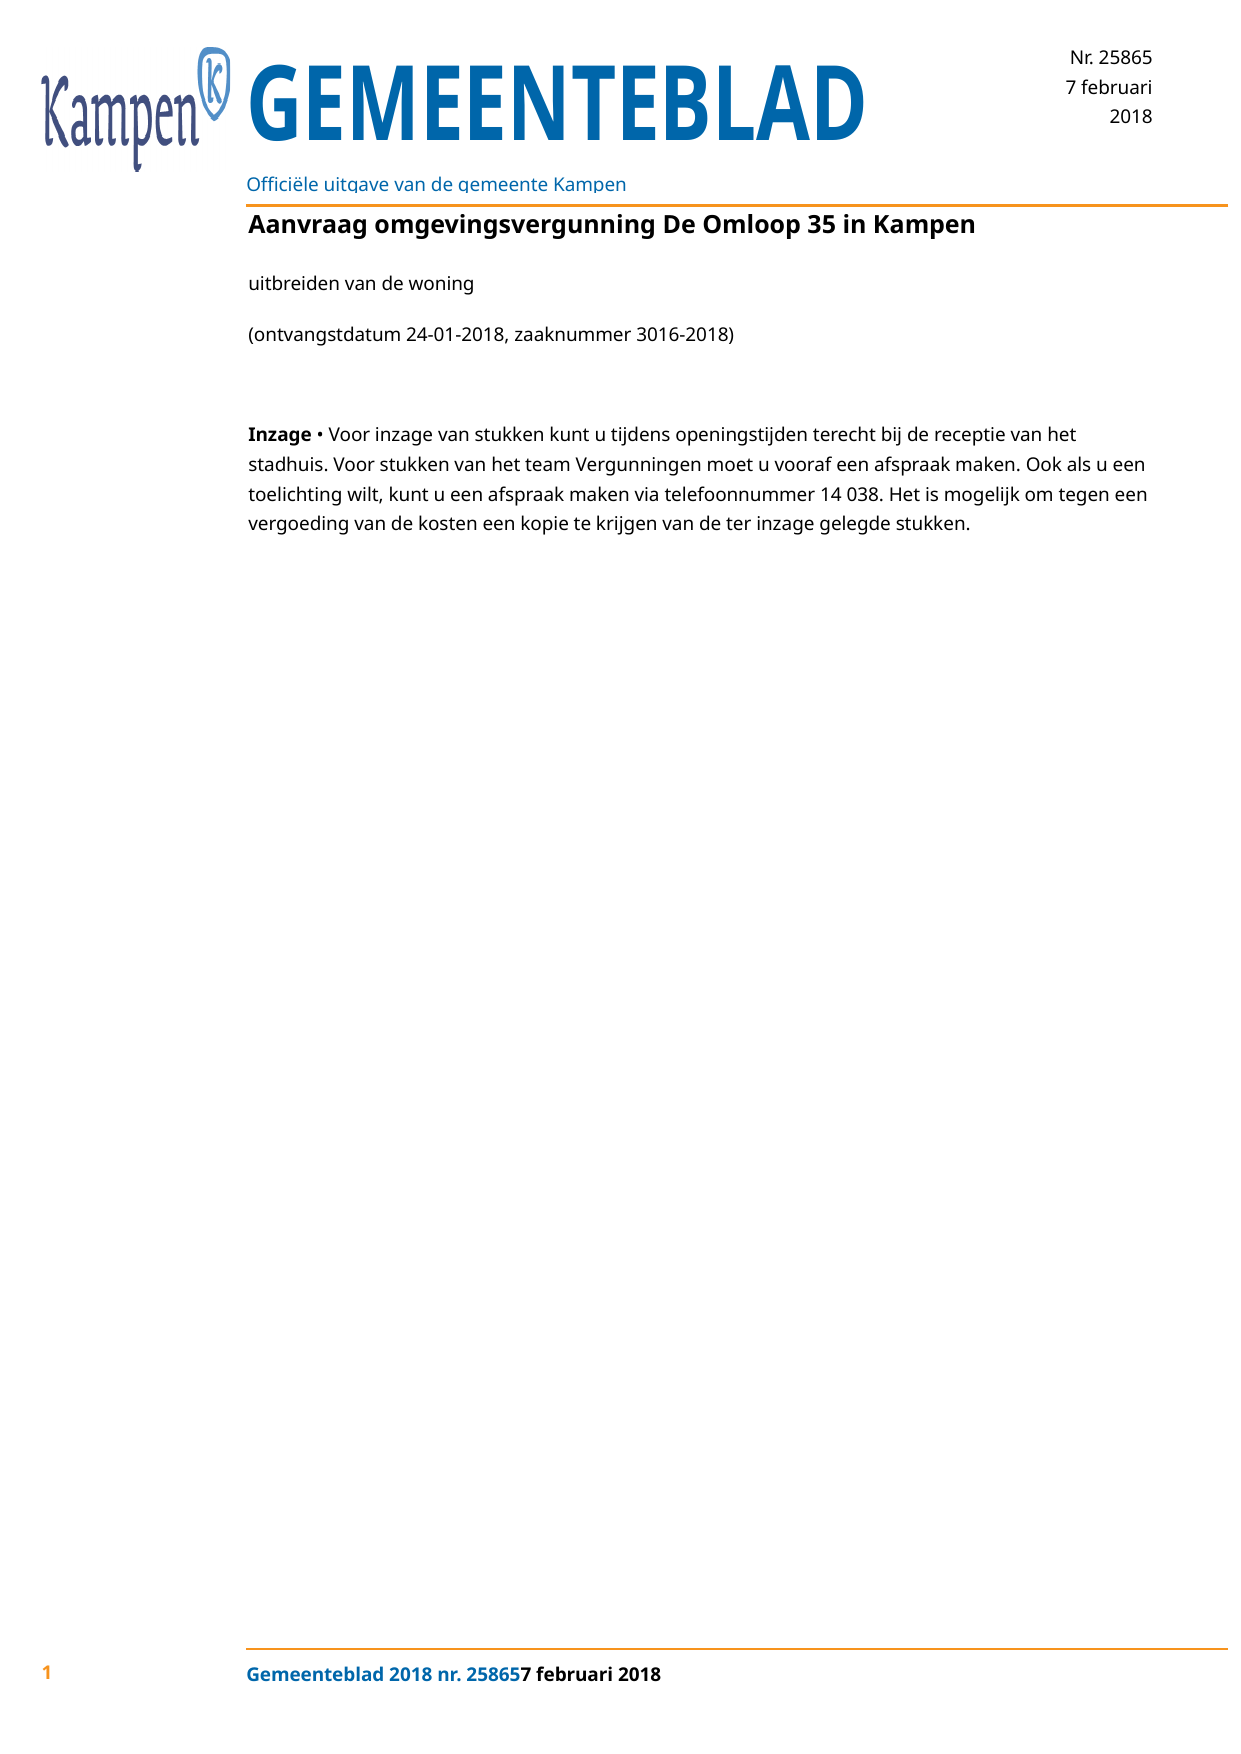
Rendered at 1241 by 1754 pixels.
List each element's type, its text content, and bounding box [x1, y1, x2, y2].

text uitbreiden van de woning [248, 270, 1152, 296]
text (ontvangstdatum 24-01-2018, zaaknummer 3016-2018) [248, 321, 1152, 346]
text Inzage • Voor inzage van stukken kunt u tijdens openingstijden terecht bij de receptie van het stadhuis. Voor stukken van het team Vergunningen moet u vooraf een afspraak maken. Ook als u een toelichting wilt, kunt u een afspraak maken via telefoonnummer 14 038. Het is mogelijk om tegen een vergoeding van de kosten een kopie te krijgen van de ter inzage gelegde stukken. [248, 422, 1152, 536]
text Aanvraag omgevingsvergunning De Omloop 35 in Kampen [248, 207, 1152, 241]
picture [41, 47, 231, 172]
